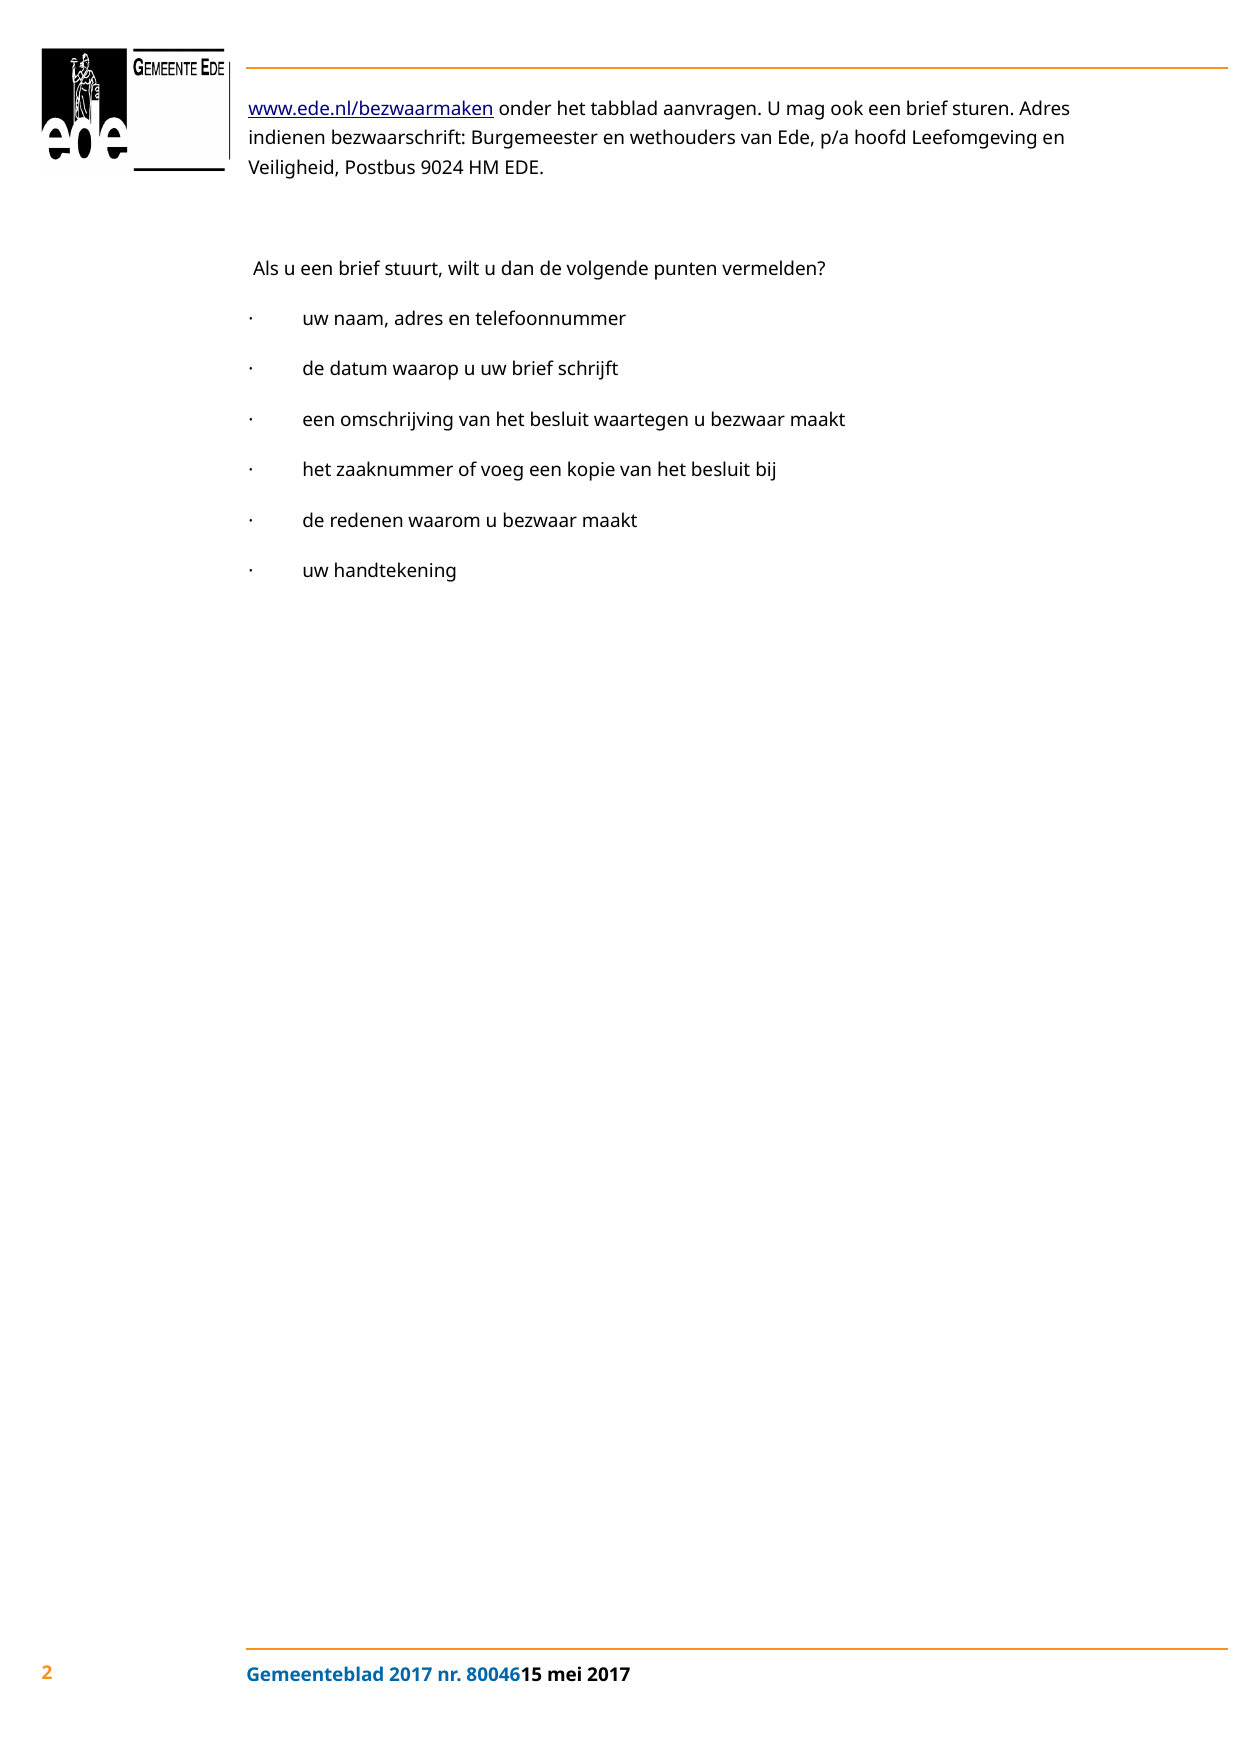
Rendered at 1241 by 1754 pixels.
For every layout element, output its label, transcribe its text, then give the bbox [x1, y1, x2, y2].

text · het zaaknummer of voeg een kopie van het besluit bij [248, 456, 1152, 482]
text · de datum waarop u uw brief schrijft [248, 356, 1152, 381]
text · een omschrijving van het besluit waartegen u bezwaar maakt [248, 406, 1152, 432]
text www.ede.nl/bezwaarmaken onder het tabblad aanvragen. U mag ook een brief sturen. Adres indienen bezwaarschrift: Burgemeester en wethouders van Ede, p/a hoofd Leefomgeving en Veiligheid, Postbus 9024 HM EDE. [248, 95, 1152, 180]
picture [41, 47, 231, 172]
text · de redenen waarom u bezwaar maakt [248, 507, 1152, 533]
text Als u een brief stuurt, wilt u dan de volgende punten vermelden? [248, 255, 1152, 281]
text · uw handtekening [248, 557, 1152, 583]
text · uw naam, adres en telefoonnummer [248, 305, 1152, 331]
